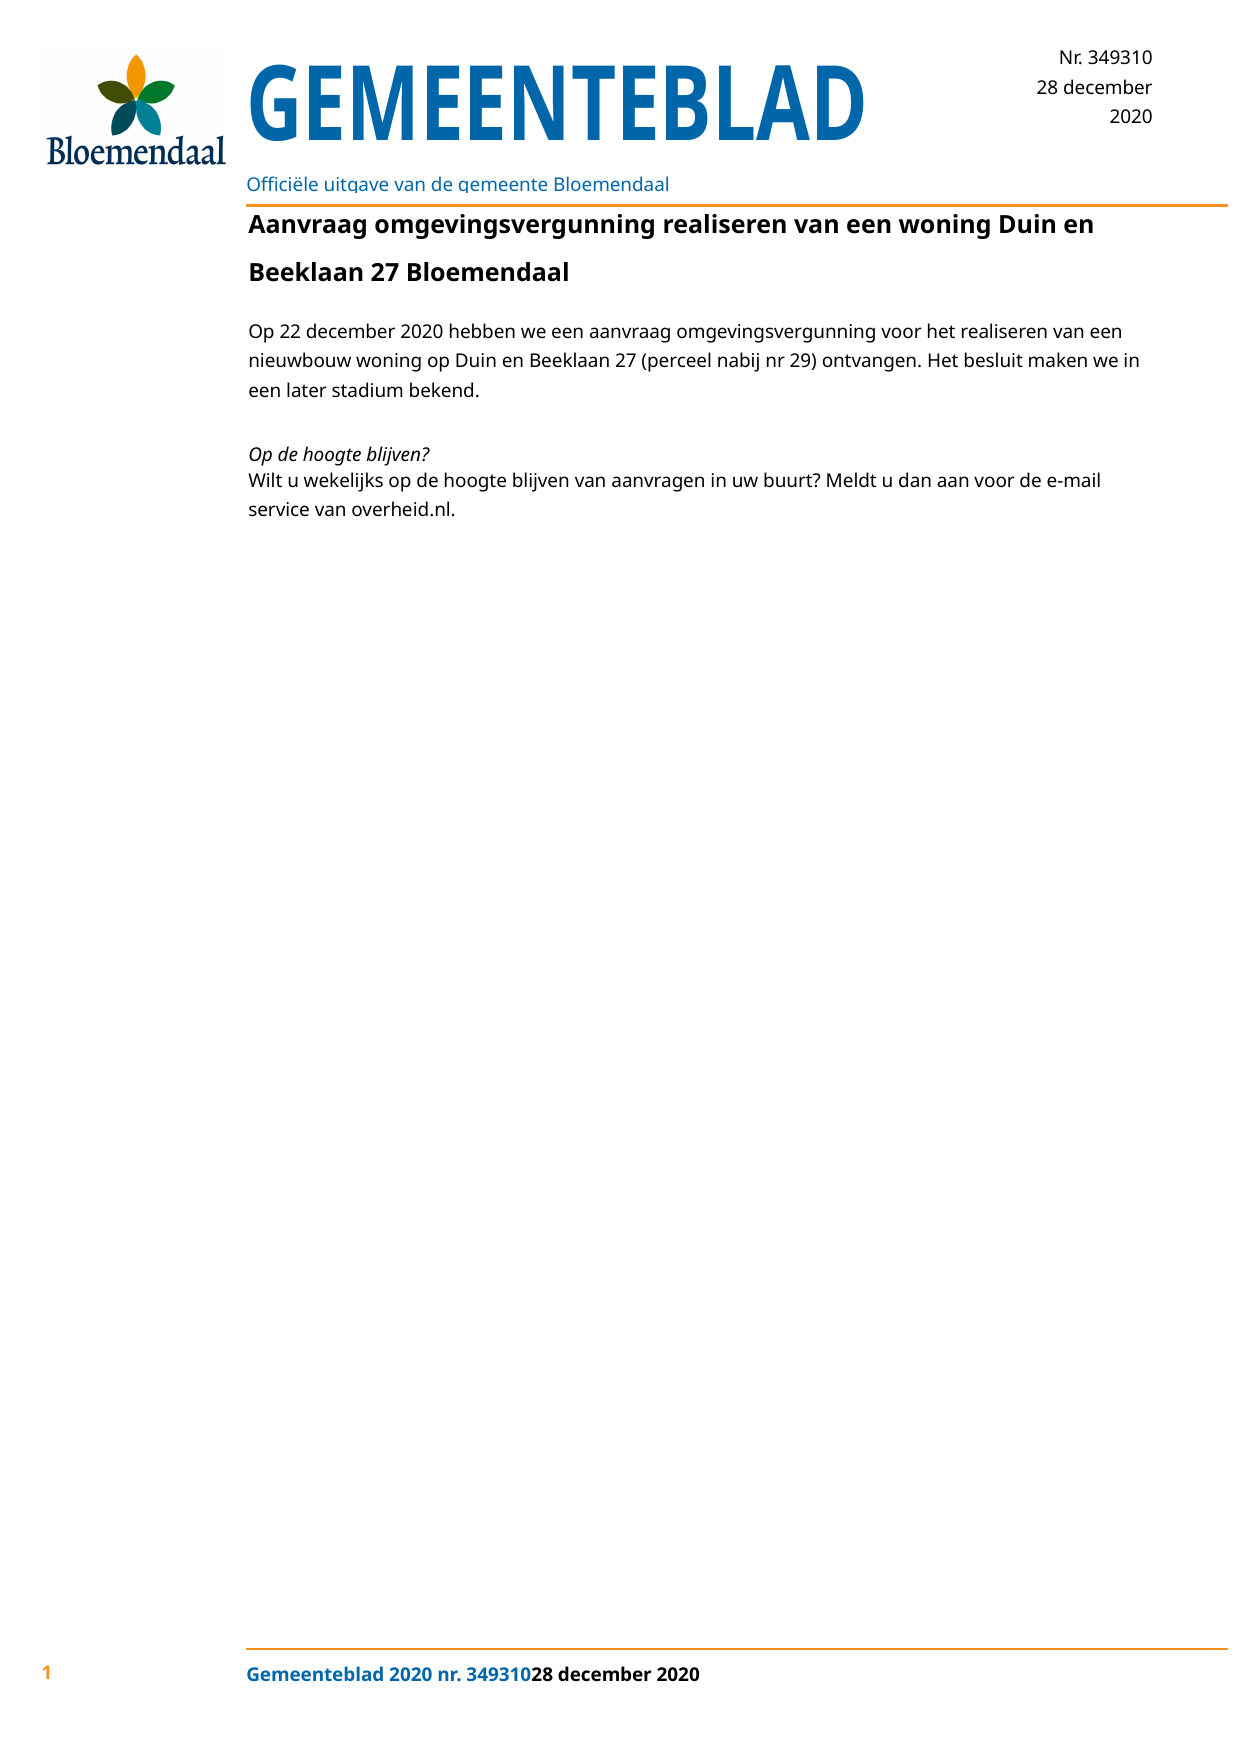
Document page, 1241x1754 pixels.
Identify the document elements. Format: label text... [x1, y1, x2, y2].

picture [41, 47, 231, 172]
text Wilt u wekelijks op de hoogte blijven van aanvragen in uw buurt? Meldt u dan aan voor de e-mail service van overheid.nl. [248, 467, 1152, 522]
text Op de hoogte blijven? [248, 441, 1152, 467]
text Op 22 december 2020 hebben we een aanvraag omgevingsvergunning voor het realiseren van een nieuwbouw woning op Duin en Beeklaan 27 (perceel nabij nr 29) ontvangen. Het besluit maken we in een later stadium bekend. [248, 318, 1152, 403]
text Aanvraag omgevingsvergunning realiseren van een woning Duin en Beeklaan 27 Bloemendaal [248, 207, 1152, 288]
